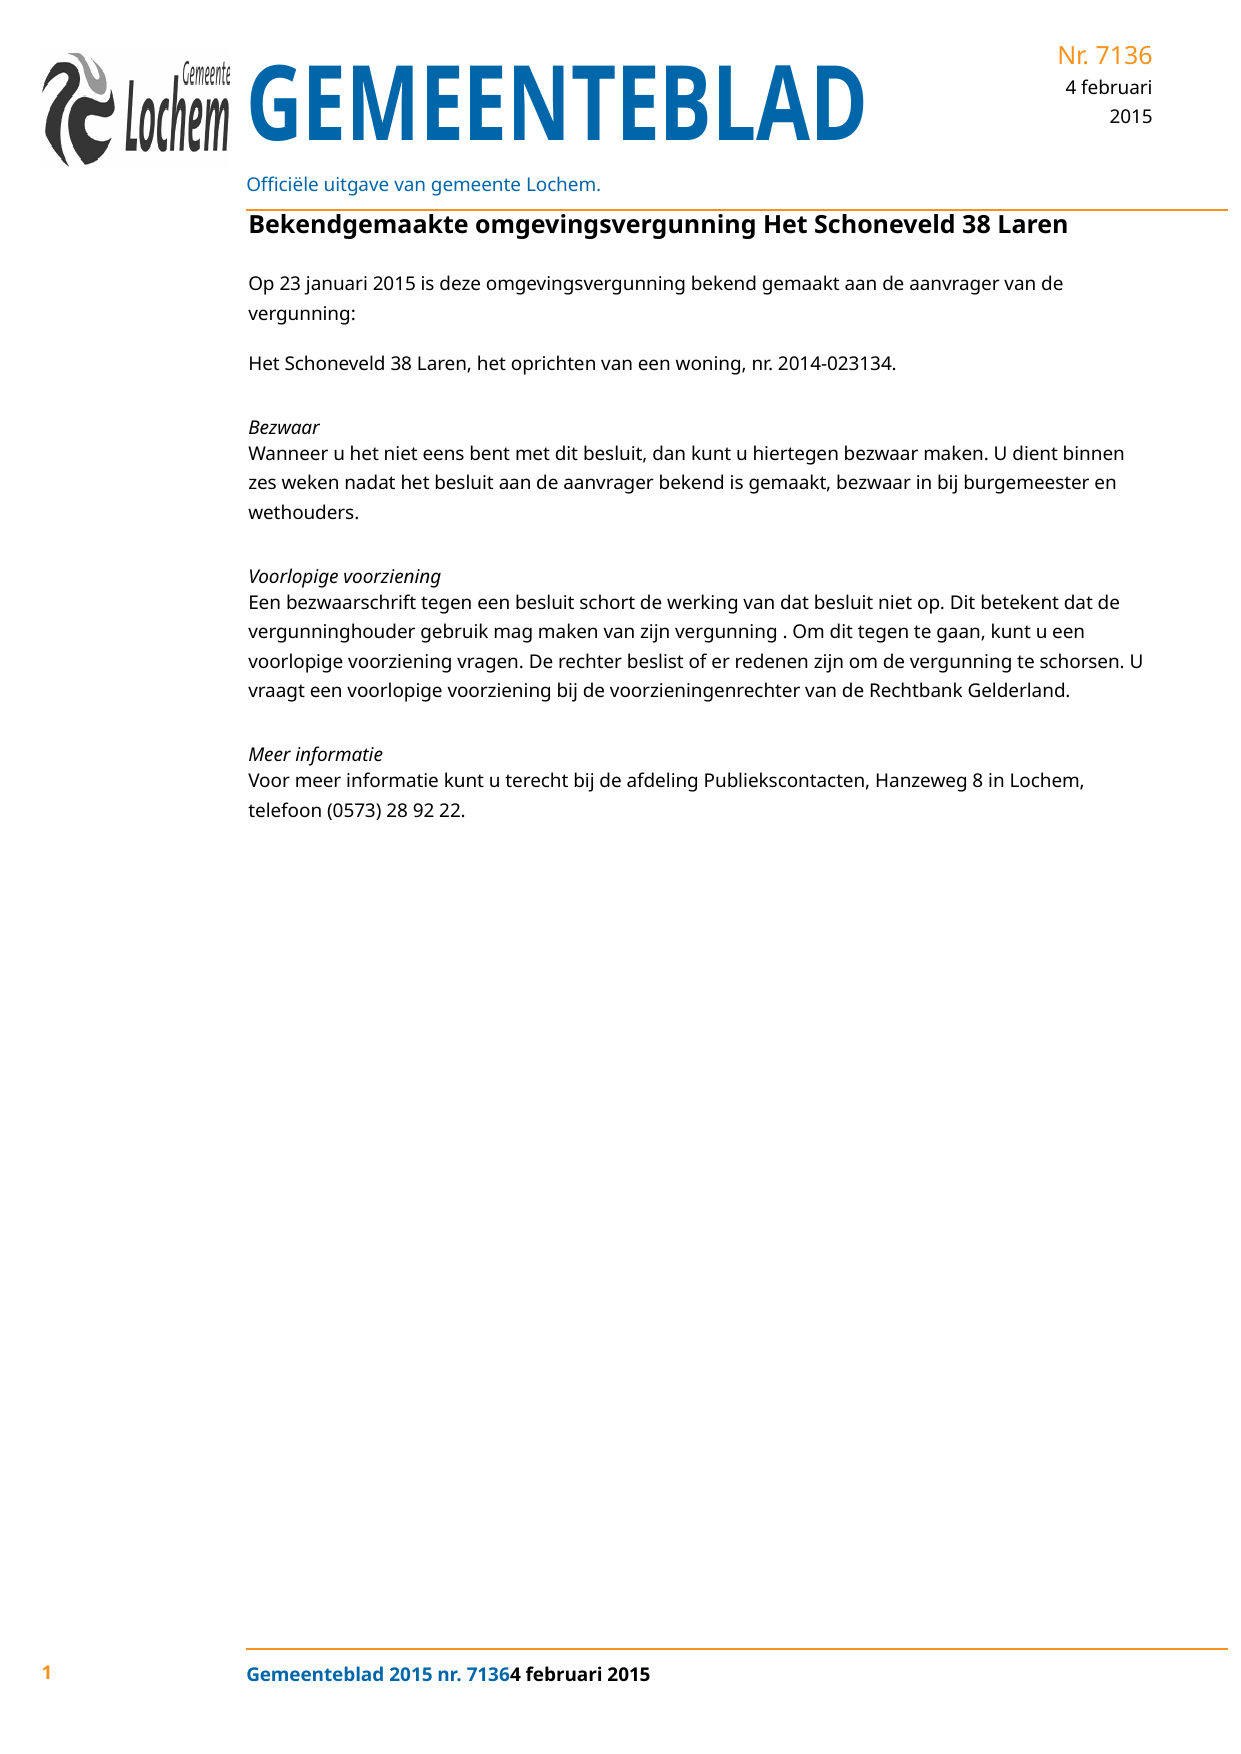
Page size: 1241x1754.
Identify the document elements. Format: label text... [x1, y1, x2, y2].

picture [41, 47, 231, 172]
text Voorlopige voorziening [248, 563, 1152, 589]
text Bekendgemaakte omgevingsvergunning Het Schoneveld 38 Laren [248, 211, 1152, 241]
text Een bezwaarschrift tegen een besluit schort de werking van dat besluit niet op. Dit betekent dat de vergunninghouder gebruik mag maken van zijn vergunning . Om dit tegen te gaan, kunt u een voorlopige voorziening vragen. De rechter beslist of er redenen zijn om de vergunning te schorsen. U vraagt een voorlopige voorziening bij de voorzieningenrechter van de Rechtbank Gelderland. [248, 589, 1152, 703]
text Voor meer informatie kunt u terecht bij de afdeling Publiekscontacten, Hanzeweg 8 in Lochem, telefoon (0573) 28 92 22. [248, 767, 1152, 823]
text Op 23 januari 2015 is deze omgevingsvergunning bekend gemaakt aan de aanvrager van de vergunning: [248, 270, 1152, 326]
text Meer informatie [248, 742, 1152, 767]
text Wanneer u het niet eens bent met dit besluit, dan kunt u hiertegen bezwaar maken. U dient binnen zes weken nadat het besluit aan de aanvrager bekend is gemaakt, bezwaar in bij burgemeester en wethouders. [248, 440, 1152, 525]
text Bezwaar [248, 414, 1152, 440]
text Het Schoneveld 38 Laren, het oprichten van een woning, nr. 2014-023134. [248, 350, 1152, 376]
